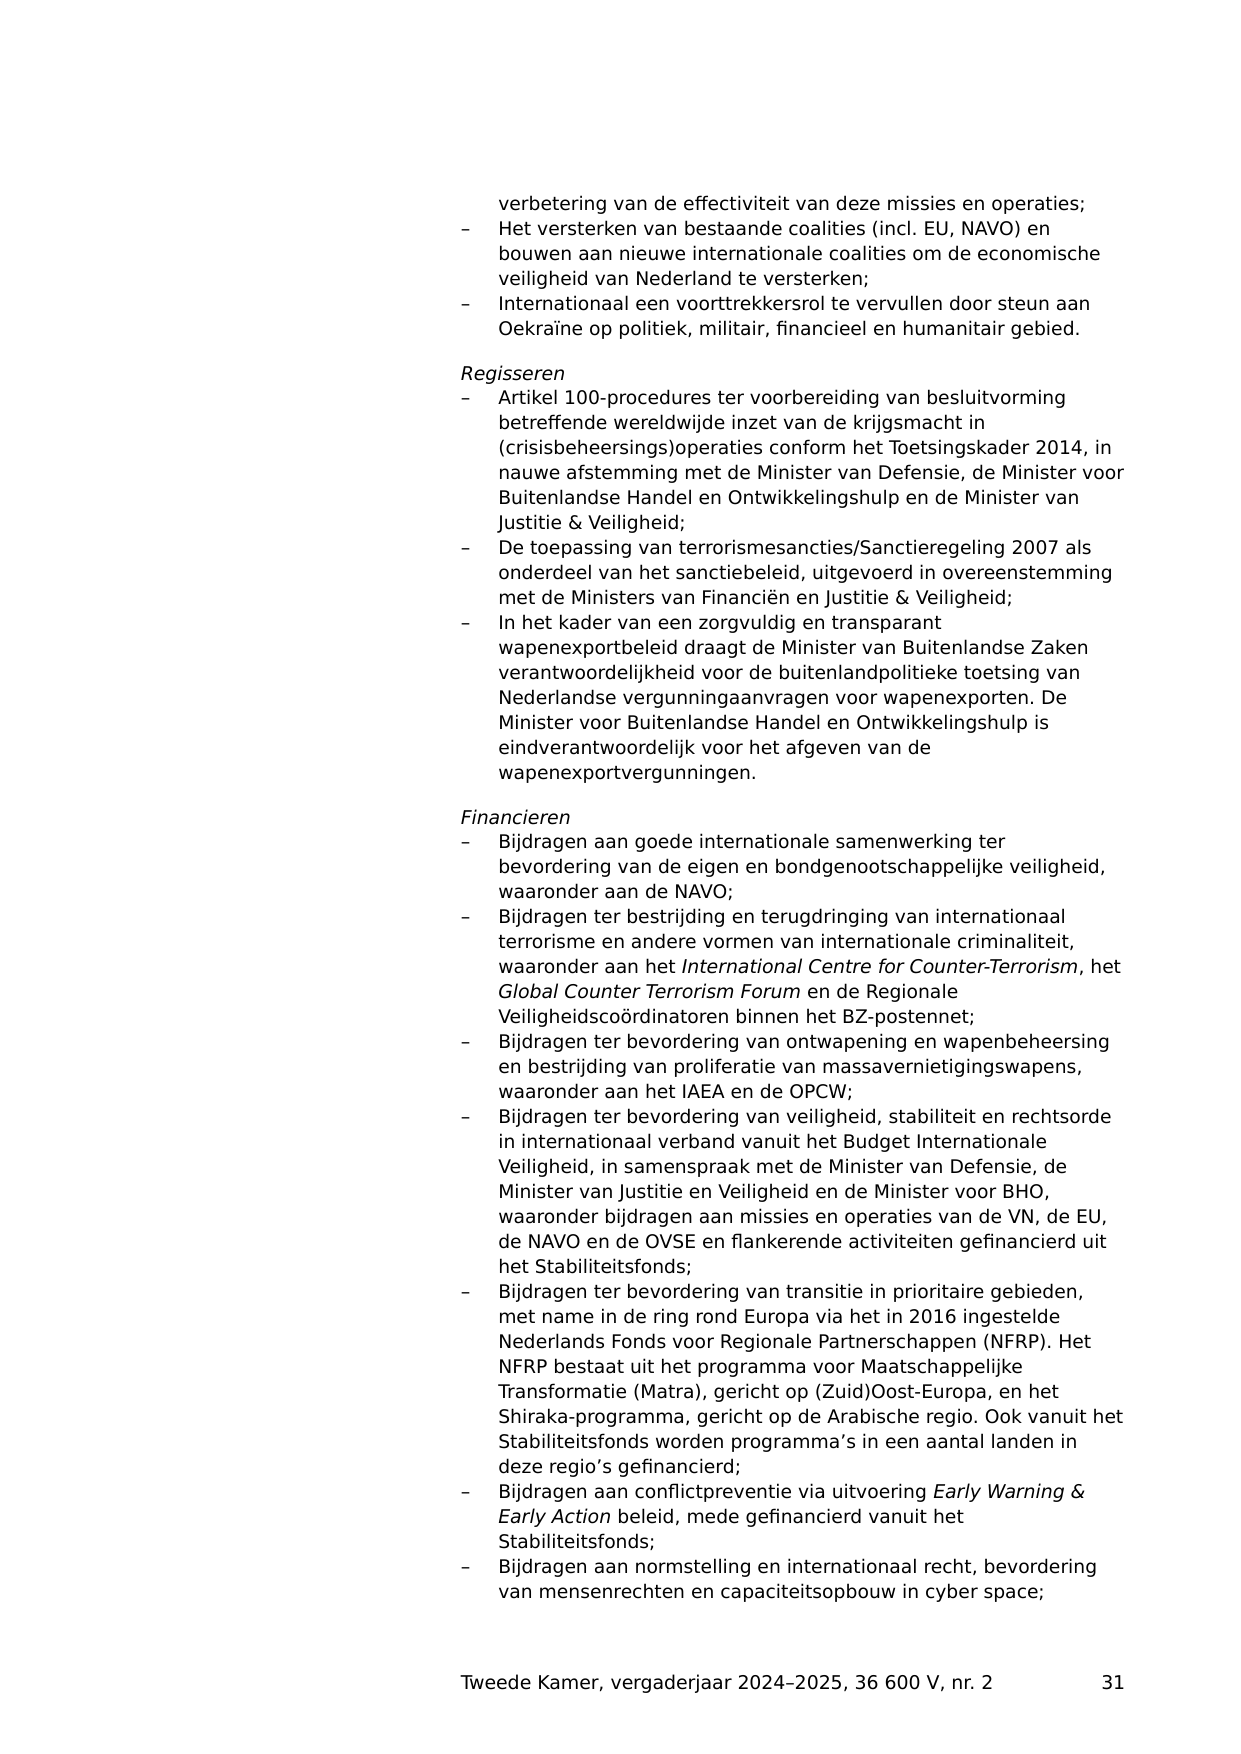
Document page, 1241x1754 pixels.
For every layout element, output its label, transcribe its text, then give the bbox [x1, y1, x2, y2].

list Bijdragen aan conflictpreventie via uitvoering Early Warning & Early Action beleid, mede gefinancierd vanuit het Stabiliteitsfonds; [461, 1479, 1125, 1554]
list Bijdragen ter bevordering van veiligheid, stabiliteit en rechtsorde in internationaal verband vanuit het Budget Internationale Veiligheid, in samenspraak met de Minister van Defensie, de Minister van Justitie en Veiligheid en de Minister voor BHO, waaronder bijdragen aan missies en operaties van de VN, de EU, de NAVO en de OVSE en flankerende activiteiten gefinancierd uit het Stabiliteitsfonds; [461, 1104, 1125, 1279]
list Het versterken van bestaande coalities (incl. EU, NAVO) en bouwen aan nieuwe internationale coalities om de economische veiligheid van Nederland te versterken; [461, 216, 1125, 291]
list Internationaal een voorttrekkersrol te vervullen door steun aan Oekraïne op politiek, militair, financieel en humanitair gebied. [461, 291, 1125, 341]
list Artikel 100-procedures ter voorbereiding van besluitvorming betreffende wereldwijde inzet van de krijgsmacht in (crisisbeheersings)operaties conform het Toetsingskader 2014, in nauwe afstemming met de Minister van Defensie, de Minister voor Buitenlandse Handel en Ontwikkelingshulp en de Minister van Justitie & Veiligheid; [461, 385, 1125, 535]
list De toepassing van terrorismesancties/Sanctieregeling 2007 als onderdeel van het sanctiebeleid, uitgevoerd in overeenstemming met de Ministers van Financiën en Justitie & Veiligheid; [461, 535, 1125, 610]
text Financieren [461, 807, 1125, 829]
list In het kader van een zorgvuldig en transparant wapenexportbeleid draagt de Minister van Buitenlandse Zaken verantwoordelijkheid voor de buitenlandpolitieke toetsing van Nederlandse vergunningaanvragen voor wapenexporten. De Minister voor Buitenlandse Handel en Ontwikkelingshulp is eindverantwoordelijk voor het afgeven van de wapenexportvergunningen. [461, 610, 1125, 785]
list Bijdragen aan normstelling en internationaal recht, bevordering van mensenrechten en capaciteitsopbouw in cyber space; [461, 1554, 1125, 1604]
list verbetering van de effectiviteit van deze missies en operaties; [461, 191, 1125, 216]
list Bijdragen aan goede internationale samenwerking ter bevordering van de eigen en bondgenootschappelijke veiligheid, waaronder aan de NAVO; [461, 829, 1125, 904]
list Bijdragen ter bevordering van transitie in prioritaire gebieden, met name in de ring rond Europa via het in 2016 ingestelde Nederlands Fonds voor Regionale Partnerschappen (NFRP). Het NFRP bestaat uit het programma voor Maatschappelijke Transformatie (Matra), gericht op (Zuid)Oost-Europa, en het Shiraka-programma, gericht op de Arabische regio. Ook vanuit het Stabiliteitsfonds worden programma’s in een aantal landen in deze regio’s gefinancierd; [461, 1279, 1125, 1479]
text Regisseren [461, 363, 1125, 385]
list Bijdragen ter bestrijding en terugdringing van internationaal terrorisme en andere vormen van internationale criminaliteit, waaronder aan het International Centre for Counter-Terrorism, het Global Counter Terrorism Forum en de Regionale Veiligheidscoördinatoren binnen het BZ-postennet; [461, 904, 1125, 1029]
list Bijdragen ter bevordering van ontwapening en wapenbeheersing en bestrijding van proliferatie van massavernietigingswapens, waaronder aan het IAEA en de OPCW; [461, 1029, 1125, 1104]
